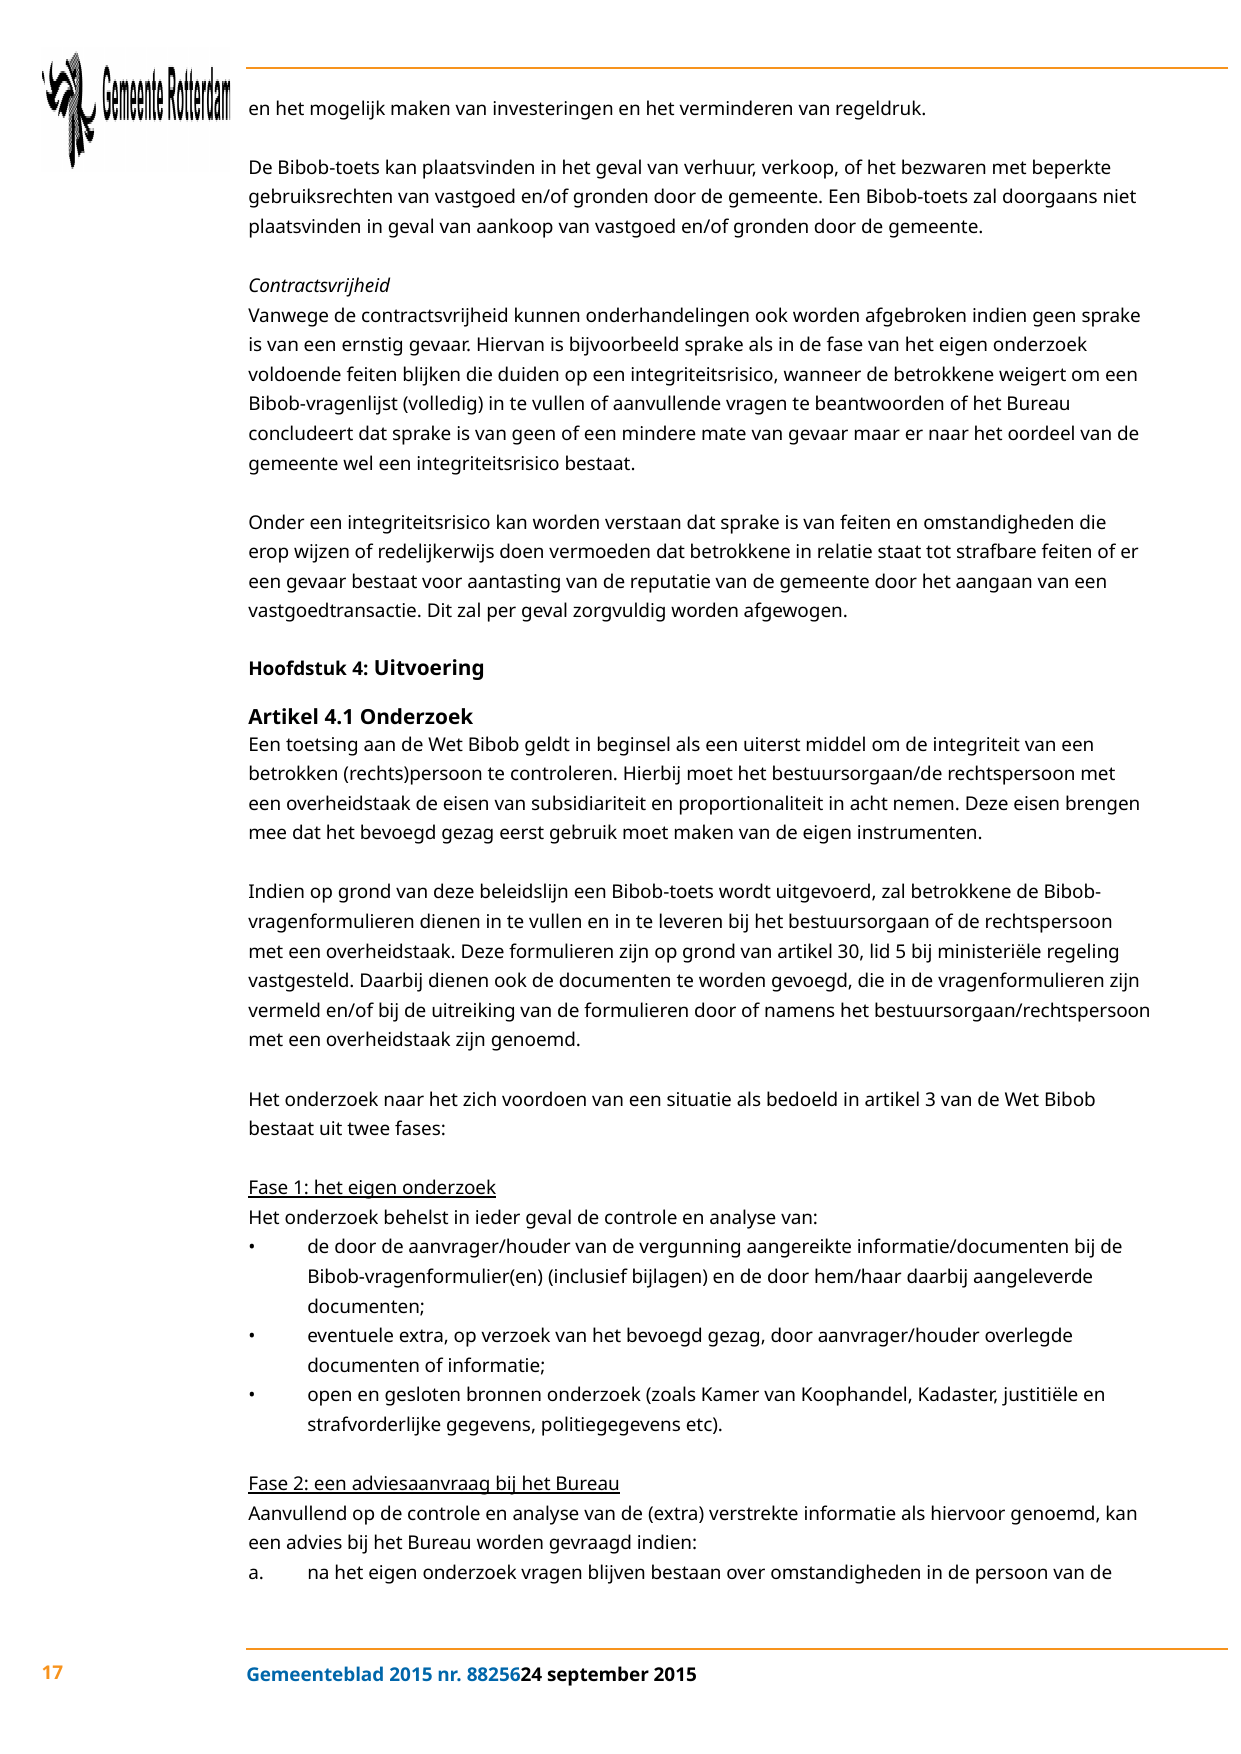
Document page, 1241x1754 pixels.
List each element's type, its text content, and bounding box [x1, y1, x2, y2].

text Indien op grond van deze beleidslijn een Bibob-toets wordt uitgevoerd, zal betrokkene de Bibob-vragenformulieren dienen in te vullen en in te leveren bij het bestuursorgaan of de rechtspersoon met een overheidstaak. Deze formulieren zijn op grond van artikel 30, lid 5 bij ministeriële regeling vastgesteld. Daarbij dienen ook de documenten te worden gevoegd, die in de vragenformulieren zijn vermeld en/of bij de uitreiking van de formulieren door of namens het bestuursorgaan/rechtspersoon met een overheidstaak zijn genoemd. [248, 879, 1152, 1052]
text Aanvullend op de controle en analyse van de (extra) verstrekte informatie als hiervoor genoemd, kan een advies bij het Bureau worden gevraagd indien: [248, 1500, 1152, 1555]
list eventuele extra, op verzoek van het bevoegd gezag, door aanvrager/houder overlegde documenten of informatie; [248, 1322, 1152, 1378]
text Het onderzoek naar het zich voordoen van een situatie als bedoeld in artikel 3 van de Wet Bibob bestaat uit twee fases: [248, 1086, 1152, 1141]
text en het mogelijk maken van investeringen en het verminderen van regeldruk. [248, 95, 1152, 121]
text Vanwege de contractsvrijheid kunnen onderhandelingen ook worden afgebroken indien geen sprake is van een ernstig gevaar. Hiervan is bijvoorbeeld sprake als in de fase van het eigen onderzoek voldoende feiten blijken die duiden op een integriteitsrisico, wanneer de betrokkene weigert om een Bibob-vragenlijst (volledig) in te vullen of aanvullende vragen te beantwoorden of het Bureau concludeert dat sprake is van geen of een mindere mate van gevaar maar er naar het oordeel van de gemeente wel een integriteitsrisico bestaat. [248, 302, 1152, 476]
text Een toetsing aan de Wet Bibob geldt in beginsel als een uiterst middel om de integriteit van een betrokken (rechts)persoon te controleren. Hierbij moet het bestuursorgaan/de rechtspersoon met een overheidstaak de eisen van subsidiariteit en proportionaliteit in acht nemen. Deze eisen brengen mee dat het bevoegd gezag eerst gebruik moet maken van de eigen instrumenten. [248, 731, 1152, 845]
text Hoofdstuk 4: Uitvoering [248, 653, 1152, 681]
text De Bibob-toets kan plaatsvinden in het geval van verhuur, verkoop, of het bezwaren met beperkte gebruiksrechten van vastgoed en/of gronden door de gemeente. Een Bibob-toets zal doorgaans niet plaatsvinden in geval van aankoop van vastgoed en/of gronden door de gemeente. [248, 154, 1152, 239]
text Contractsvrijheid [248, 272, 1152, 298]
list open en gesloten bronnen onderzoek (zoals Kamer van Koophandel, Kadaster, justitiële en strafvorderlijke gegevens, politiegegevens etc). [248, 1382, 1152, 1437]
text Onder een integriteitsrisico kan worden verstaan dat sprake is van feiten en omstandigheden die erop wijzen of redelijkerwijs doen vermoeden dat betrokkene in relatie staat tot strafbare feiten of er een gevaar bestaat voor aantasting van de reputatie van de gemeente door het aangaan van een vastgoedtransactie. Dit zal per geval zorgvuldig worden afgewogen. [248, 509, 1152, 623]
text Fase 2: een adviesaanvraag bij het Bureau [248, 1470, 1152, 1496]
picture [41, 47, 231, 172]
list de door de aanvrager/houder van de vergunning aangereikte informatie/documenten bij de Bibob-vragenformulier(en) (inclusief bijlagen) en de door hem/haar daarbij aangeleverde documenten; [248, 1234, 1152, 1318]
text Fase 1: het eigen onderzoek [248, 1174, 1152, 1200]
text Het onderzoek behelst in ieder geval de controle en analyse van: [248, 1204, 1152, 1230]
text Artikel 4.1 Onderzoek [248, 702, 1152, 731]
list na het eigen onderzoek vragen blijven bestaan over omstandigheden in de persoon van de [248, 1559, 1152, 1585]
